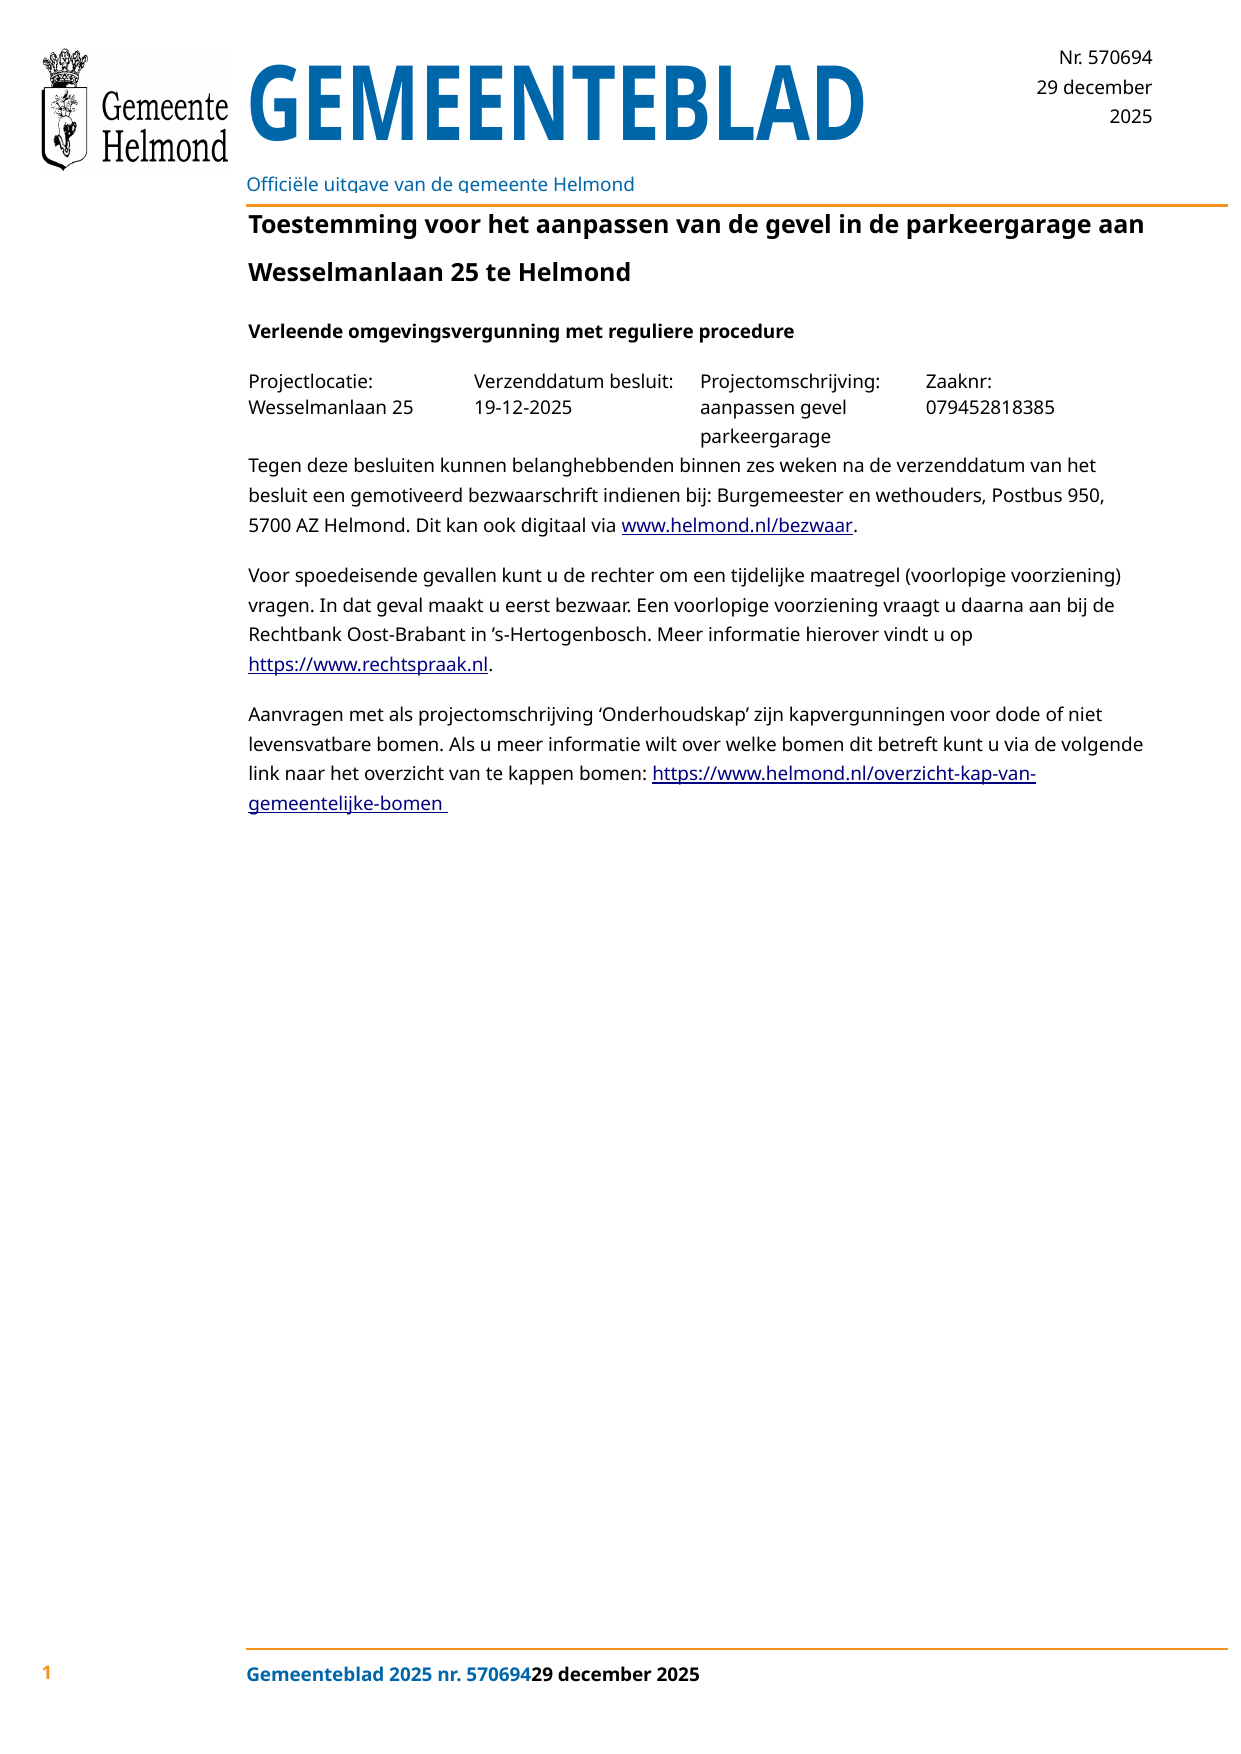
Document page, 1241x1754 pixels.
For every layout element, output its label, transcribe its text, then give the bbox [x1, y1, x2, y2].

text Verleende omgevingsvergunning met reguliere procedure [248, 318, 1152, 344]
table_cell 079452818385 [926, 394, 1152, 449]
picture [41, 47, 231, 172]
text Tegen deze besluiten kunnen belanghebbenden binnen zes weken na de verzenddatum van het besluit een gemotiveerd bezwaarschrift indienen bij: Burgemeester en wethouders, Postbus 950, 5700 AZ Helmond. Dit kan ook digitaal via www.helmond.nl/bezwaar. [248, 453, 1152, 538]
table_cell Wesselmanlaan 25 [248, 394, 474, 449]
table_header Verzenddatum besluit: [474, 369, 700, 394]
table_cell aanpassen gevel parkeergarage [700, 394, 926, 449]
text Aanvragen met als projectomschrijving ‘Onderhoudskap’ zijn kapvergunningen voor dode of niet levensvatbare bomen. Als u meer informatie wilt over welke bomen dit betreft kunt u via de volgende link naar het overzicht van te kappen bomen: https://www.helmond.nl/overzicht-kap-van-gemeentelijke-bomen [248, 701, 1152, 816]
table_cell 19-12-2025 [474, 394, 700, 449]
table_header Projectomschrijving: [700, 369, 926, 394]
table_header Zaaknr: [926, 369, 1152, 394]
table_header Projectlocatie: [248, 369, 474, 394]
text Voor spoedeisende gevallen kunt u de rechter om een tijdelijke maatregel (voorlopige voorziening) vragen. In dat geval maakt u eerst bezwaar. Een voorlopige voorziening vraagt u daarna aan bij de Rechtbank Oost-Brabant in ’s-Hertogenbosch. Meer informatie hierover vindt u op https://www.rechtspraak.nl. [248, 562, 1152, 677]
text Toestemming voor het aanpassen van de gevel in de parkeergarage aan Wesselmanlaan 25 te Helmond [248, 207, 1152, 288]
